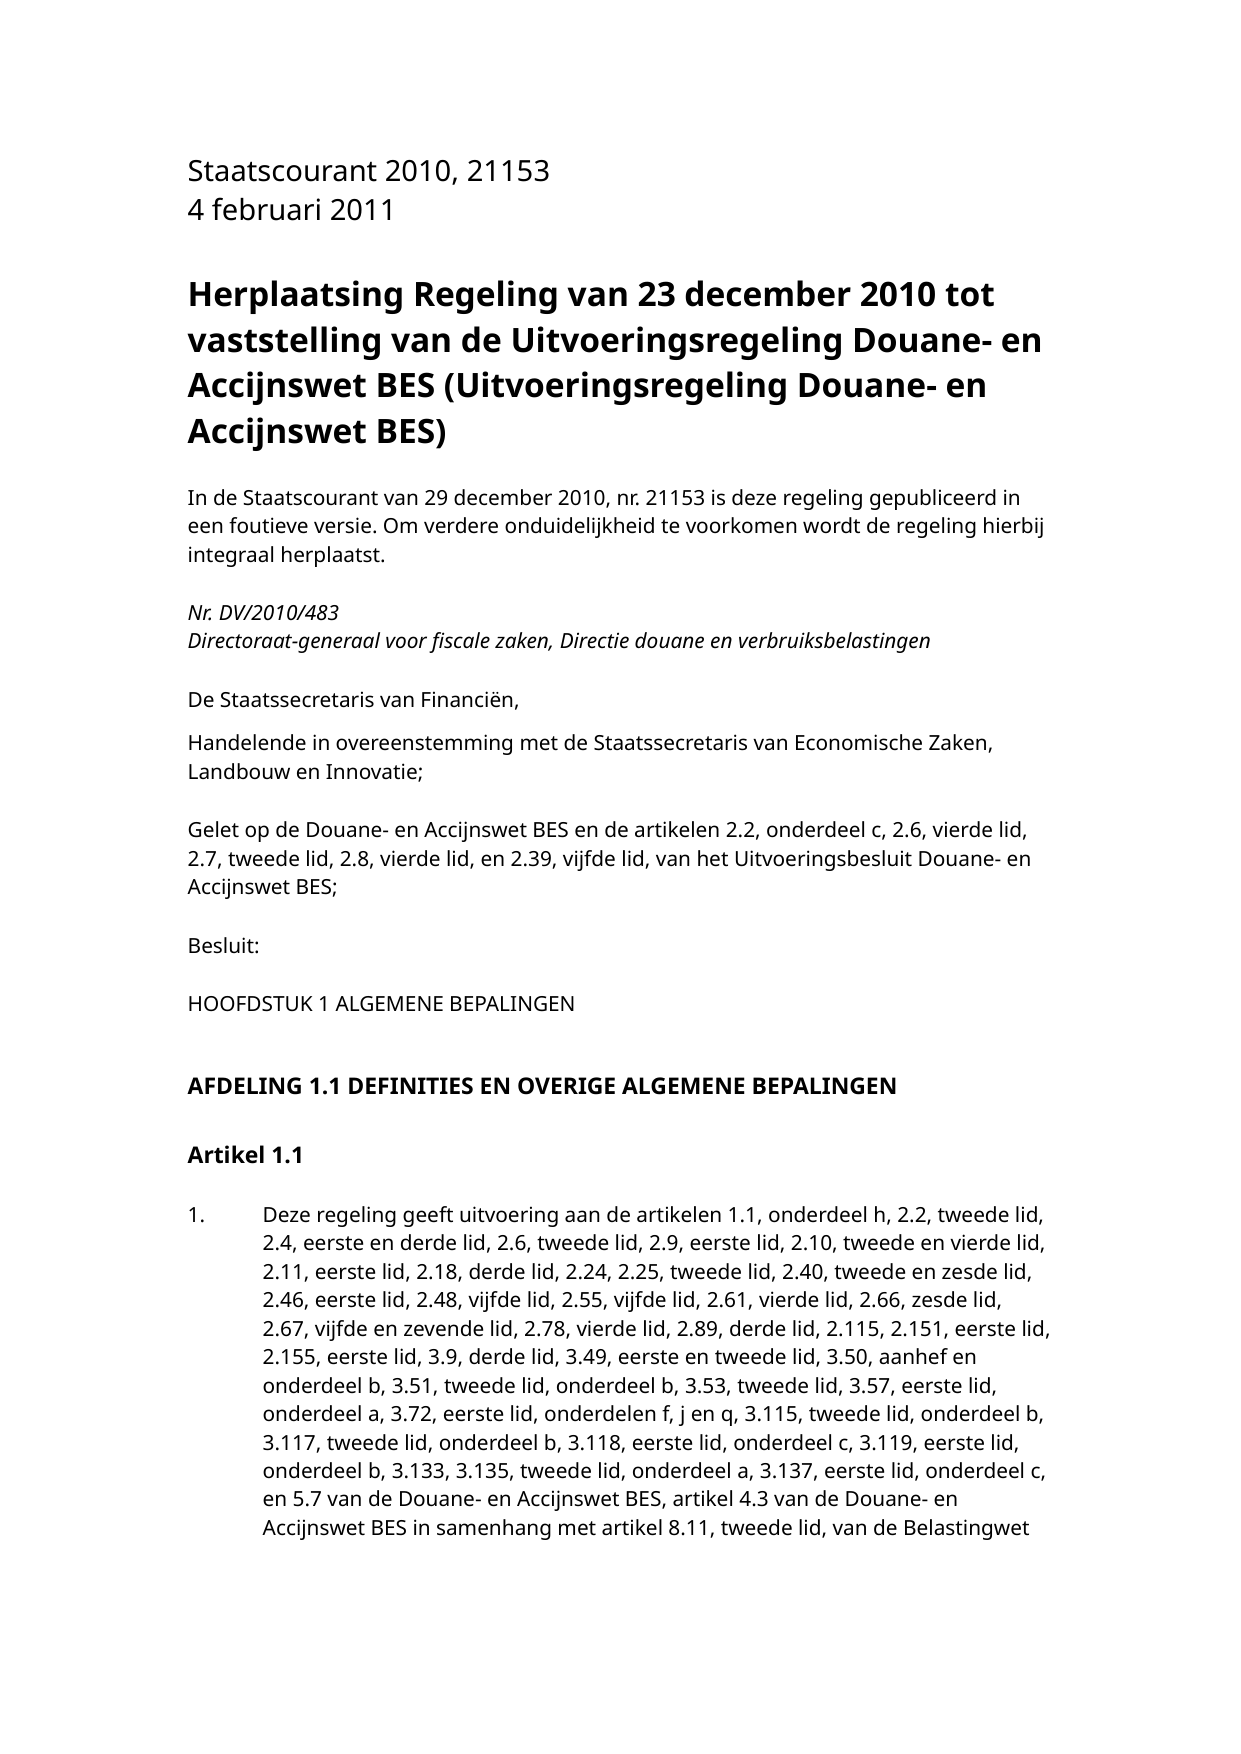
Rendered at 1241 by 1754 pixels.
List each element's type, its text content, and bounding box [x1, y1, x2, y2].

text 4 februari 2011 [187, 190, 1053, 229]
subtitle Herplaatsing Regeling van 23 december 2010 tot vaststelling van de Uitvoeringsregeling Douane- en Accijnswet BES (Uitvoeringsregeling Douane- en Accijnswet BES) [187, 271, 1053, 453]
subtitle AFDELING 1.1 DEFINITIES EN OVERIGE ALGEMENE BEPALINGEN [187, 1070, 1053, 1101]
list Deze regeling geeft uitvoering aan de artikelen 1.1, onderdeel h, 2.2, tweede lid, 2.4, eerste en derde lid, 2.6, tweede lid, 2.9, eerste lid, 2.10, tweede en vierde lid, 2.11, eerste lid, 2.18, derde lid, 2.24, 2.25, tweede lid, 2.40, tweede en zesde lid, 2.46, eerste lid, 2.48, vijfde lid, 2.55, vijfde lid, 2.61, vierde lid, 2.66, zesde lid, 2.67, vijfde en zevende lid, 2.78, vierde lid, 2.89, derde lid, 2.115, 2.151, eerste lid, 2.155, eerste lid, 3.9, derde lid, 3.49, eerste en tweede lid, 3.50, aanhef en onderdeel b, 3.51, tweede lid, onderdeel b, 3.53, tweede lid, 3.57, eerste lid, onderdeel a, 3.72, eerste lid, onderdelen f, j en q, 3.115, tweede lid, onderdeel b, 3.117, tweede lid, onderdeel b, 3.118, eerste lid, onderdeel c, 3.119, eerste lid, onderdeel b, 3.133, 3.135, tweede lid, onderdeel a, 3.137, eerste lid, onderdeel c, en 5.7 van de Douane- en Accijnswet BES, artikel 4.3 van de Douane- en Accijnswet BES in samenhang met artikel 8.11, tweede lid, van de Belastingwet [187, 1200, 1053, 1541]
text De Staatssecretaris van Financiën, [187, 685, 1053, 713]
text Handelende in overeenstemming met de Staatssecretaris van Economische Zaken, Landbouw en Innovatie; [187, 728, 1053, 785]
text Directoraat-generaal voor fiscale zaken, Directie douane en verbruiksbelastingen [187, 627, 1053, 655]
text In de Staatscourant van 29 december 2010, nr. 21153 is deze regeling gepubliceerd in een foutieve versie. Om verdere onduidelijkheid te voorkomen wordt de regeling hierbij integraal herplaatst. [187, 483, 1053, 568]
text Besluit: [187, 931, 1053, 959]
subtitle Artikel 1.1 [187, 1139, 1053, 1170]
text Nr. DV/2010/483 [187, 598, 1053, 627]
text Gelet op de Douane- en Accijnswet BES en de artikelen 2.2, onderdeel c, 2.6, vierde lid, 2.7, tweede lid, 2.8, vierde lid, en 2.39, vijfde lid, van het Uitvoeringsbesluit Douane- en Accijnswet BES; [187, 815, 1053, 901]
text Staatscourant 2010, 21153 [187, 150, 1053, 190]
subtitle HOOFDSTUK 1 ALGEMENE BEPALINGEN [187, 989, 1053, 1018]
